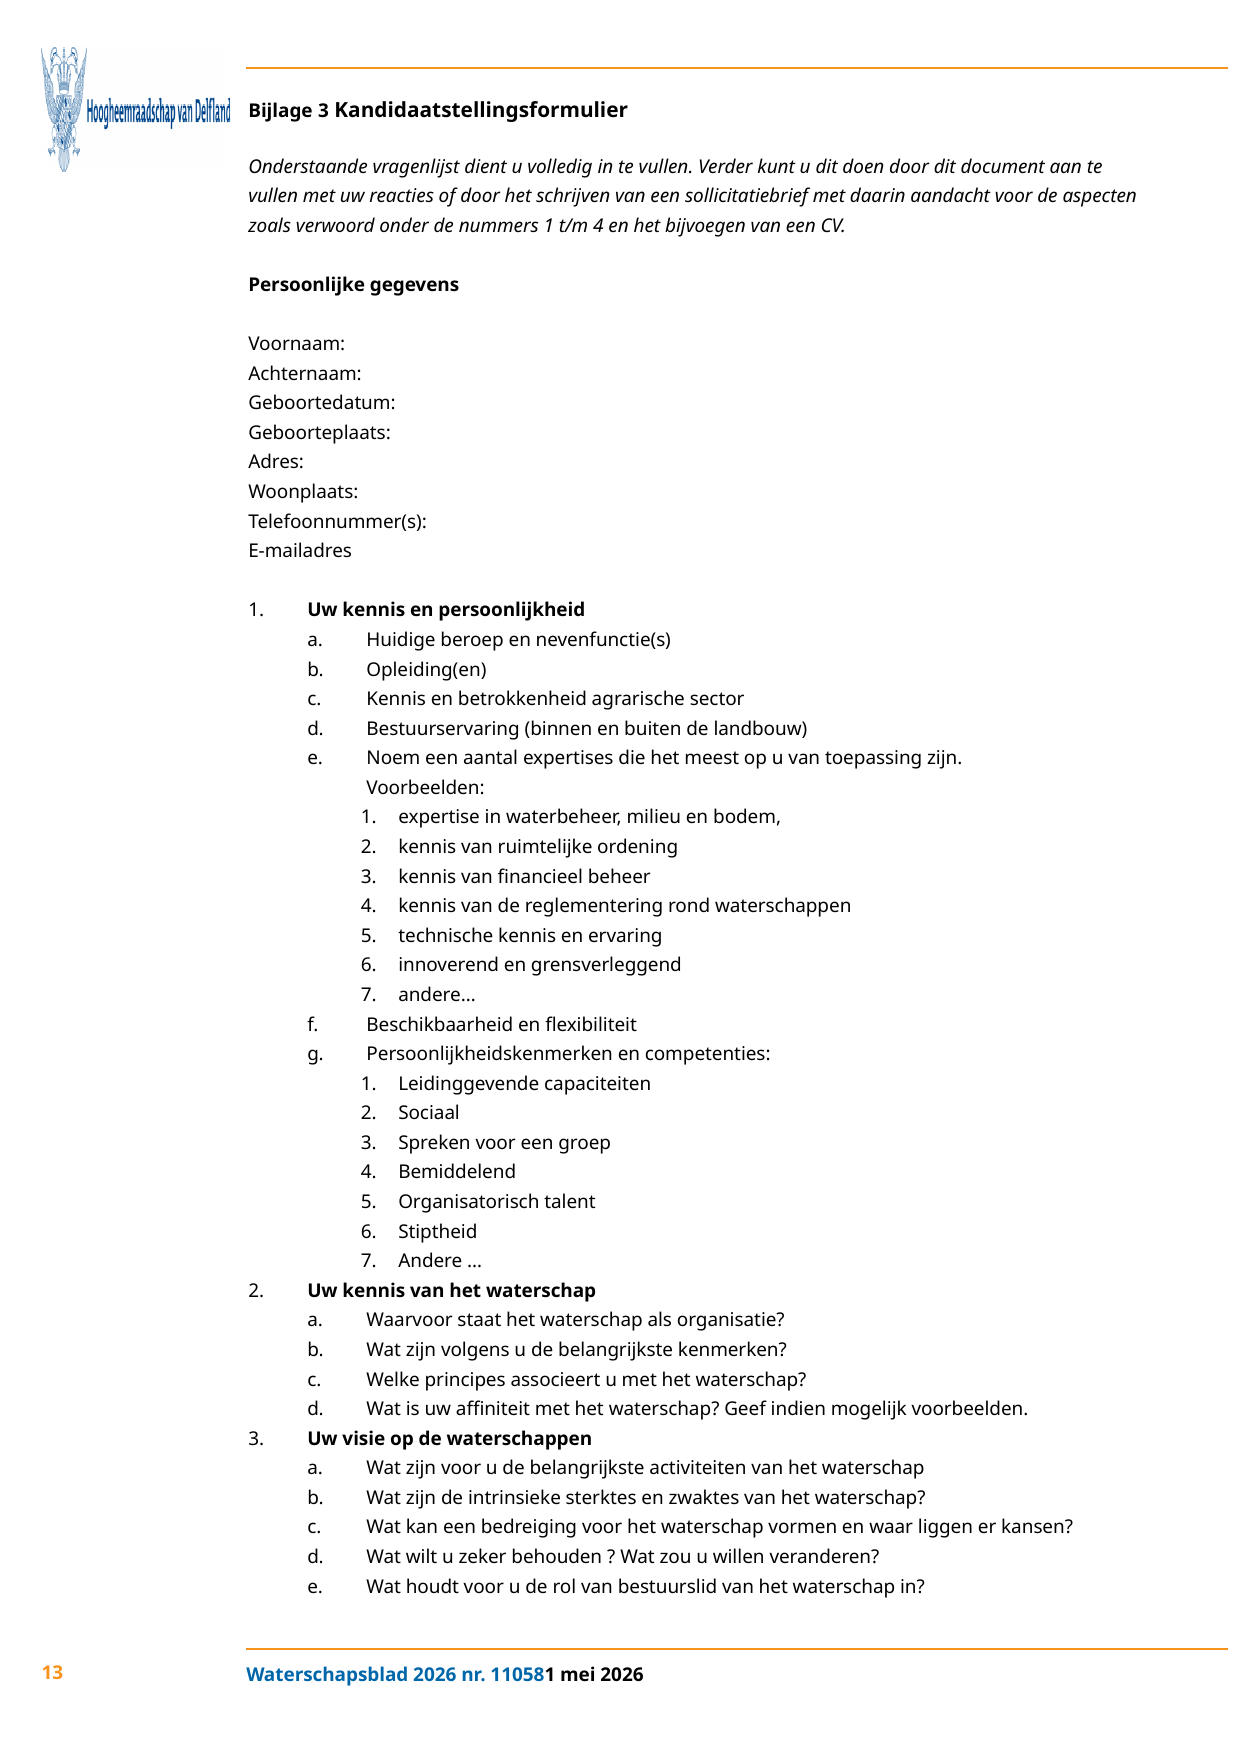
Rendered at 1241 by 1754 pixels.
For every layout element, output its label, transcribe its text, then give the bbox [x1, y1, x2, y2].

text Telefoonnummer(s): [248, 508, 1152, 534]
list Waarvoor staat het waterschap als organisatie? [307, 1307, 1152, 1332]
list Persoonlijkheidskenmerken en competenties: [307, 1040, 1152, 1066]
list Sociaal [361, 1099, 1152, 1125]
list Wat zijn voor u de belangrijkste activiteiten van het waterschap [307, 1454, 1152, 1480]
text Geboorteplaats: [248, 419, 1152, 445]
text Woonplaats: [248, 478, 1152, 504]
list innoverend en grensverleggend [361, 952, 1152, 977]
list Bemiddelend [361, 1159, 1152, 1184]
list Uw kennis en persoonlijkheid [248, 597, 1152, 622]
list Huidige beroep en nevenfunctie(s) [307, 626, 1152, 652]
list kennis van ruimtelijke ordening [361, 833, 1152, 859]
list Wat wilt u zeker behouden ? Wat zou u willen veranderen? [307, 1543, 1152, 1569]
list Wat kan een bedreiging voor het waterschap vormen en waar liggen er kansen? [307, 1514, 1152, 1539]
list Stiptheid [361, 1218, 1152, 1244]
picture [41, 47, 231, 172]
list Wat zijn de intrinsieke sterktes en zwaktes van het waterschap? [307, 1484, 1152, 1510]
list technische kennis en ervaring [361, 922, 1152, 948]
list Uw kennis van het waterschap [248, 1277, 1152, 1303]
text Persoonlijke gegevens [248, 271, 1152, 297]
list Noem een aantal expertises die het meest op u van toepassing zijn. [307, 744, 1152, 770]
text Adres: [248, 449, 1152, 474]
list Organisatorisch talent [361, 1188, 1152, 1214]
list Wat houdt voor u de rol van bestuurslid van het waterschap in? [307, 1573, 1152, 1599]
list kennis van financieel beheer [361, 863, 1152, 889]
list kennis van de reglementering rond waterschappen [361, 892, 1152, 918]
list Spreken voor een groep [361, 1129, 1152, 1155]
text E-mailadres [248, 537, 1152, 563]
list Kennis en betrokkenheid agrarische sector [307, 685, 1152, 711]
list Bestuurservaring (binnen en buiten de landbouw) [307, 715, 1152, 741]
list Wat is uw affiniteit met het waterschap? Geef indien mogelijk voorbeelden. [307, 1395, 1152, 1421]
text Bijlage 3 Kandidaatstellingsformulier [248, 95, 1152, 123]
text Geboortedatum: [248, 389, 1152, 415]
list Leidinggevende capaciteiten [361, 1070, 1152, 1096]
text Onderstaande vragenlijst dient u volledig in te vullen. Verder kunt u dit doen door dit document aan te vullen met uw reacties of door het schrijven van een sollicitatiebrief met daarin aandacht voor de aspecten zoals verwoord onder de nummers 1 t/m 4 en het bijvoegen van een CV. [248, 153, 1152, 238]
list expertise in waterbeheer, milieu en bodem, [361, 804, 1152, 829]
list Uw visie op de waterschappen [248, 1425, 1152, 1451]
list andere… [361, 981, 1152, 1007]
list Beschikbaarheid en flexibiliteit [307, 1011, 1152, 1037]
list Welke principes associeert u met het waterschap? [307, 1366, 1152, 1392]
list Wat zijn volgens u de belangrijkste kenmerken? [307, 1336, 1152, 1362]
text Voornaam: [248, 330, 1152, 356]
list Opleiding(en) [307, 656, 1152, 682]
list Andere … [361, 1247, 1152, 1273]
list Voorbeelden: [307, 774, 1152, 800]
text Achternaam: [248, 360, 1152, 386]
